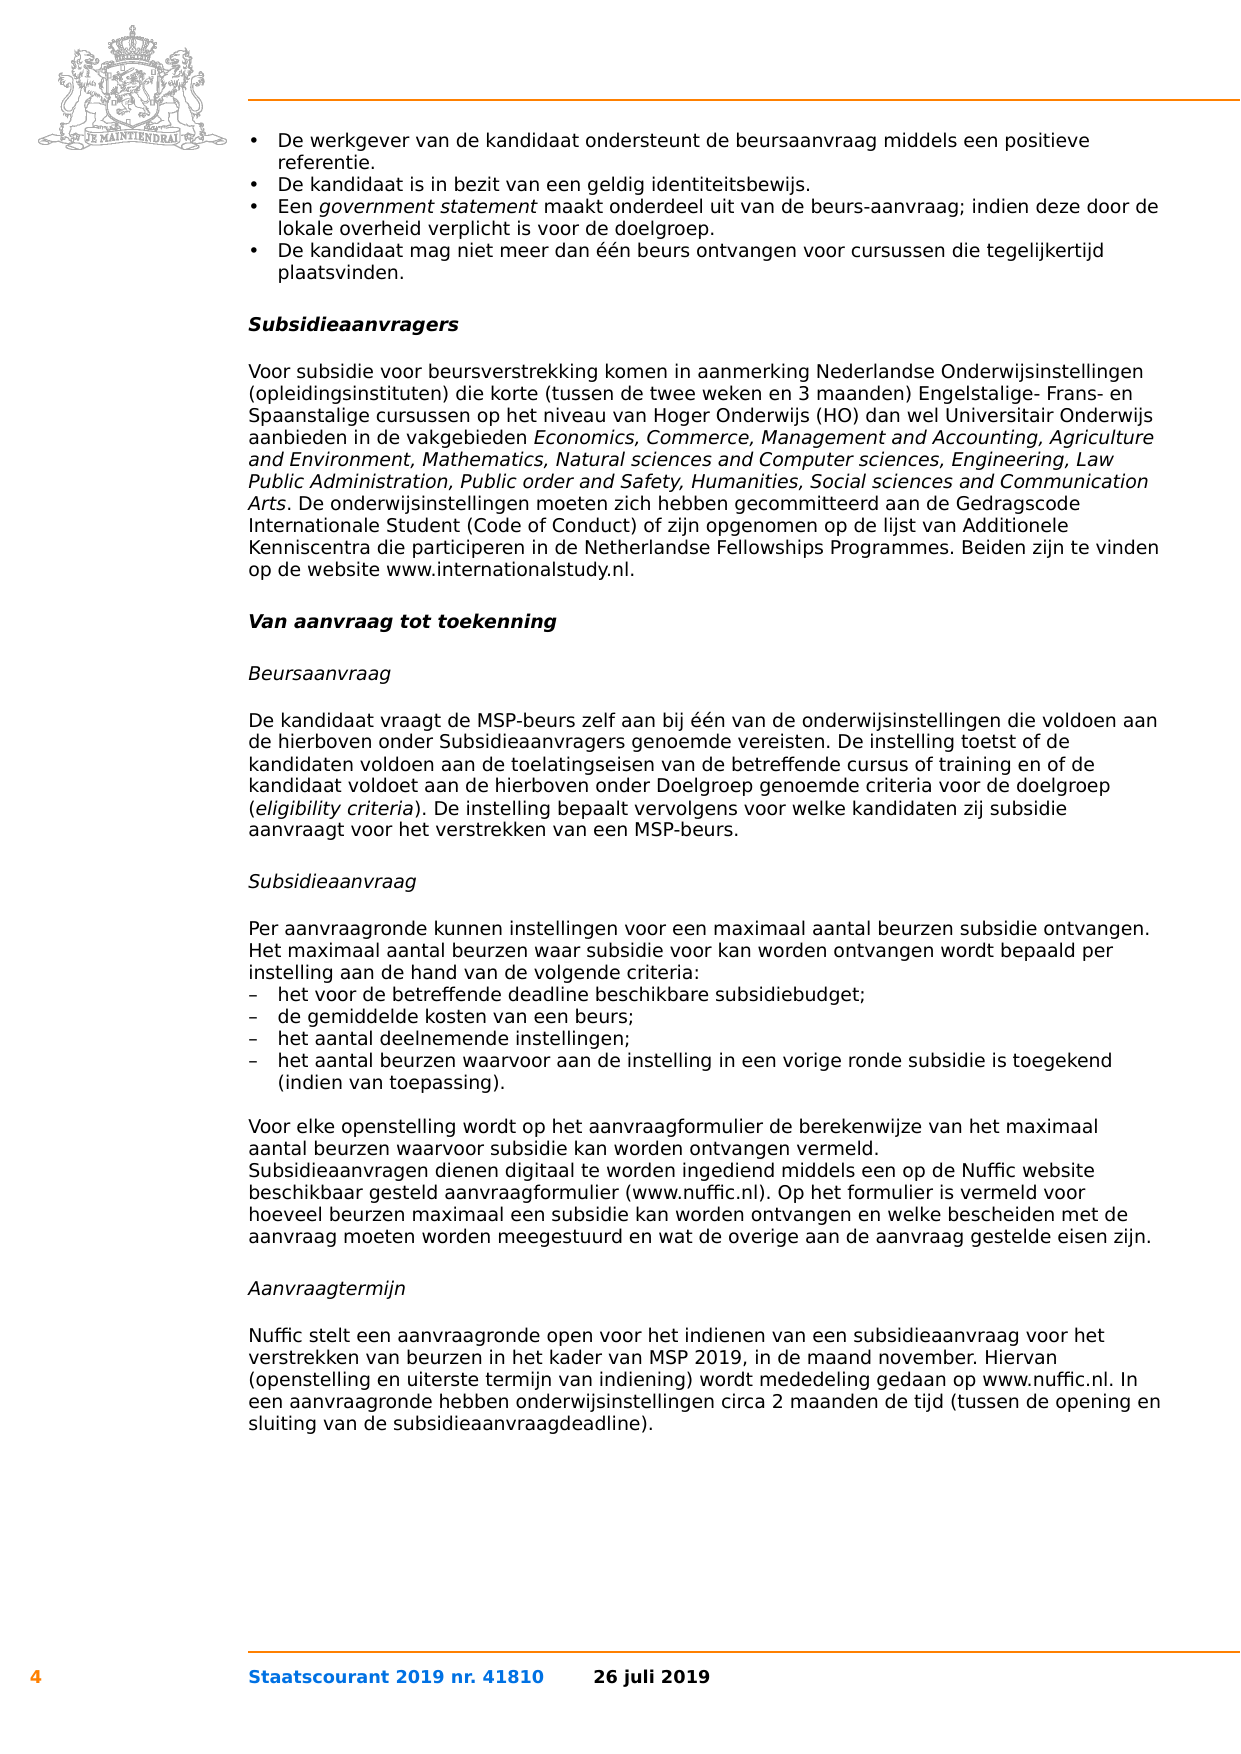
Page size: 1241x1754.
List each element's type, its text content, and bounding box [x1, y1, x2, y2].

text Voor elke openstelling wordt op het aanvraagformulier de berekenwijze van het maximaal aantal beurzen waarvoor subsidie kan worden ontvangen vermeld. [248, 1116, 1163, 1160]
text – het aantal deelnemende instellingen; [248, 1028, 1163, 1050]
subtitle Subsidieaanvraag [248, 871, 1163, 893]
picture [38, 25, 227, 150]
text • Een government statement maakt onderdeel uit van de beurs-aanvraag; indien deze door de lokale overheid verplicht is voor de doelgroep. [248, 196, 1163, 240]
text De kandidaat vraagt de MSP-beurs zelf aan bij één van de onderwijsinstellingen die voldoen aan de hierboven onder Subsidieaanvragers genoemde vereisten. De instelling toetst of de kandidaten voldoen aan de toelatingseisen van de betreffende cursus of training en of de kandidaat voldoet aan de hierboven onder Doelgroep genoemde criteria voor de doelgroep (eligibility criteria). De instelling bepaalt vervolgens voor welke kandidaten zij subsidie aanvraagt voor het verstrekken van een MSP-beurs. [248, 709, 1163, 841]
text • De werkgever van de kandidaat ondersteunt de beursaanvraag middels een positieve referentie. [248, 130, 1163, 174]
text Nuffic stelt een aanvraagronde open voor het indienen van een subsidieaanvraag voor het verstrekken van beurzen in het kader van MSP 2019, in de maand november. Hiervan (openstelling en uiterste termijn van indiening) wordt mededeling gedaan op www.nuffic.nl. In een aanvraagronde hebben onderwijsinstellingen circa 2 maanden de tijd (tussen de opening en sluiting van de subsidieaanvraagdeadline). [248, 1325, 1163, 1435]
subtitle Subsidieaanvragers [248, 314, 1163, 336]
text • De kandidaat is in bezit van een geldig identiteitsbewijs. [248, 174, 1163, 196]
text • De kandidaat mag niet meer dan één beurs ontvangen voor cursussen die tegelijkertijd plaatsvinden. [248, 240, 1163, 284]
text Per aanvraagronde kunnen instellingen voor een maximaal aantal beurzen subsidie ontvangen. Het maximaal aantal beurzen waar subsidie voor kan worden ontvangen wordt bepaald per instelling aan de hand van de volgende criteria: [248, 918, 1163, 984]
text – het voor de betreffende deadline beschikbare subsidiebudget; [248, 984, 1163, 1006]
text – de gemiddelde kosten van een beurs; [248, 1006, 1163, 1028]
text – het aantal beurzen waarvoor aan de instelling in een vorige ronde subsidie is toegekend (indien van toepassing). [248, 1050, 1163, 1094]
text Subsidieaanvragen dienen digitaal te worden ingediend middels een op de Nuffic website beschikbaar gesteld aanvraagformulier (www.nuffic.nl). Op het formulier is vermeld voor hoeveel beurzen maximaal een subsidie kan worden ontvangen en welke bescheiden met de aanvraag moeten worden meegestuurd en wat de overige aan de aanvraag gestelde eisen zijn. [248, 1160, 1163, 1248]
subtitle Aanvraagtermijn [248, 1278, 1163, 1300]
subtitle Beursaanvraag [248, 662, 1163, 684]
text Voor subsidie voor beursverstrekking komen in aanmerking Nederlandse Onderwijsinstellingen (opleidingsinstituten) die korte (tussen de twee weken en 3 maanden) Engelstalige- Frans- en Spaanstalige cursussen op het niveau van Hoger Onderwijs (HO) dan wel Universitair Onderwijs aanbieden in de vakgebieden Economics, Commerce, Management and Accounting, Agriculture and Environment, Mathematics, Natural sciences and Computer sciences, Engineering, Law Public Administration, Public order and Safety, Humanities, Social sciences and Communication Arts. De onderwijsinstellingen moeten zich hebben gecommitteerd aan de Gedragscode Internationale Student (Code of Conduct) of zijn opgenomen op de lijst van Additionele Kenniscentra die participeren in de Netherlandse Fellowships Programmes. Beiden zijn te vinden op de website www.internationalstudy.nl. [248, 361, 1163, 581]
subtitle Van aanvraag tot toekenning [248, 611, 1163, 632]
